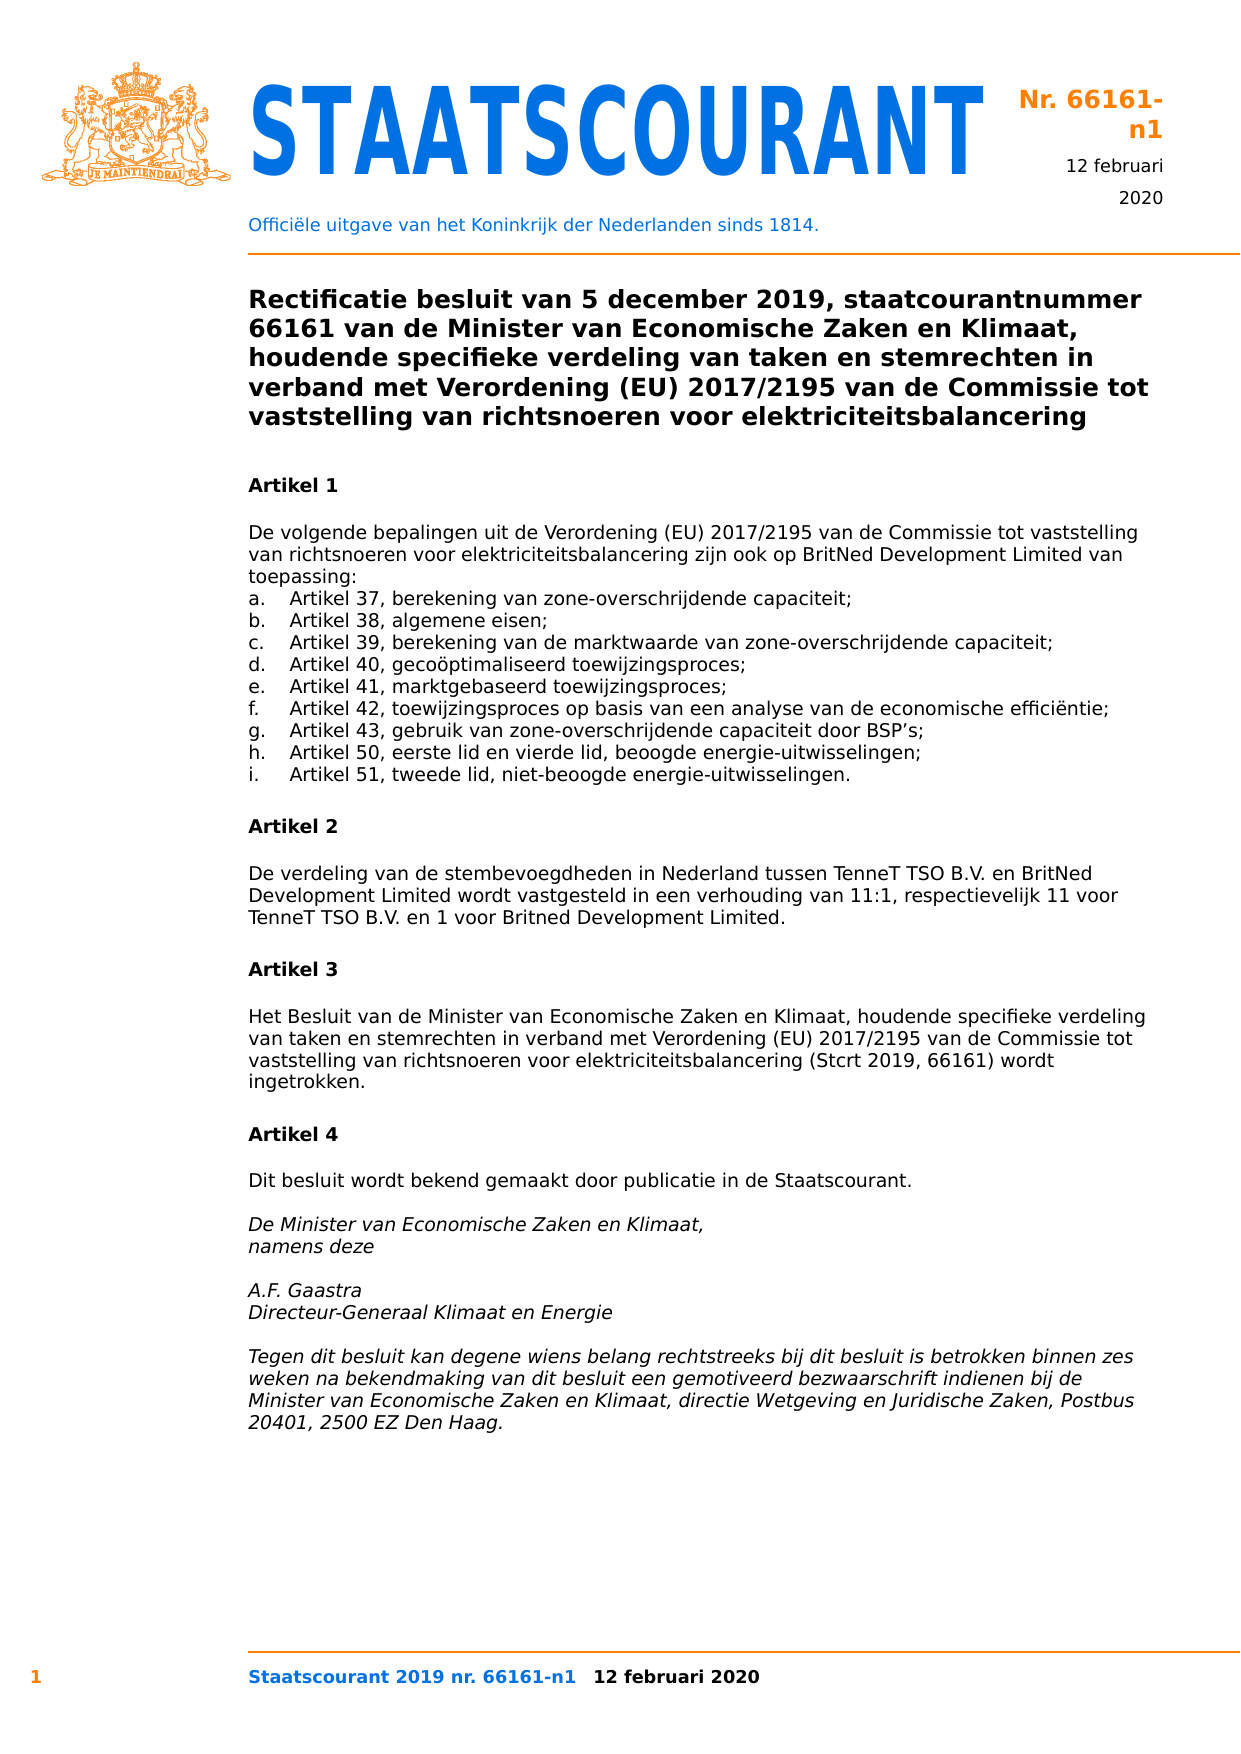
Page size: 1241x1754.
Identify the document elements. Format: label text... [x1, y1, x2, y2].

table_cell Officiële uitgave van het Koninkrijk der Nederlanden sinds 1814. [248, 215, 1240, 253]
table_header [25, 62, 248, 253]
text c. Artikel 39, berekening van de marktwaarde van zone-overschrijdende capaciteit; [248, 632, 1163, 654]
text e. Artikel 41, marktgebaseerd toewijzingsproces; [248, 676, 1163, 698]
text Tegen dit besluit kan degene wiens belang rechtstreeks bij dit besluit is betrokken binnen zes weken na bekendmaking van dit besluit een gemotiveerd bezwaarschrift indienen bij de Minister van Economische Zaken en Klimaat, directie Wetgeving en Juridische Zaken, Postbus 20401, 2500 EZ Den Haag. [248, 1346, 1163, 1434]
picture [41, 62, 231, 186]
table_header Nr. 66161-n1 [998, 62, 1240, 150]
text De verdeling van de stembevoegdheden in Nederland tussen TenneT TSO B.V. en BritNed Development Limited wordt vastgesteld in een verhouding van 11:1, respectievelijk 11 voor TenneT TSO B.V. en 1 voor Britned Development Limited. [248, 863, 1163, 928]
text i. Artikel 51, tweede lid, niet-beoogde energie-uitwisselingen. [248, 764, 1163, 786]
text b. Artikel 38, algemene eisen; [248, 610, 1163, 632]
text De volgende bepalingen uit de Verordening (EU) 2017/2195 van de Commissie tot vaststelling van richtsnoeren voor elektriciteitsbalancering zijn ook op BritNed Development Limited van toepassing: [248, 522, 1163, 588]
subtitle Artikel 2 [248, 816, 1163, 838]
subtitle Artikel 3 [248, 958, 1163, 981]
text f. Artikel 42, toewijzingsproces op basis van een analyse van de economische efficiëntie; [248, 698, 1163, 720]
text De Minister van Economische Zaken en Klimaat, namens deze A.F. Gaastra Directeur-Generaal Klimaat en Energie [248, 1214, 1163, 1324]
text g. Artikel 43, gebruik van zone-overschrijdende capaciteit door BSP’s; [248, 720, 1163, 742]
subtitle Rectificatie besluit van 5 december 2019, staatcourantnummer 66161 van de Minister van Economische Zaken en Klimaat, houdende specifieke verdeling van taken en stemrechten in verband met Verordening (EU) 2017/2195 van de Commissie tot vaststelling van richtsnoeren voor elektriciteitsbalancering [248, 285, 1163, 431]
subtitle Artikel 4 [248, 1123, 1163, 1145]
subtitle Artikel 1 [248, 475, 1163, 497]
table_cell 2020 [998, 183, 1240, 215]
table_header STAATSCOURANT [248, 62, 998, 215]
text h. Artikel 50, eerste lid en vierde lid, beoogde energie-uitwisselingen; [248, 742, 1163, 764]
table_cell 12 februari [998, 150, 1240, 182]
text Het Besluit van de Minister van Economische Zaken en Klimaat, houdende specifieke verdeling van taken en stemrechten in verband met Verordening (EU) 2017/2195 van de Commissie tot vaststelling van richtsnoeren voor elektriciteitsbalancering (Stcrt 2019, 66161) wordt ingetrokken. [248, 1006, 1163, 1093]
text a. Artikel 37, berekening van zone-overschrijdende capaciteit; [248, 588, 1163, 610]
text Dit besluit wordt bekend gemaakt door publicatie in de Staatscourant. [248, 1170, 1163, 1192]
text d. Artikel 40, gecoöptimaliseerd toewijzingsproces; [248, 654, 1163, 676]
